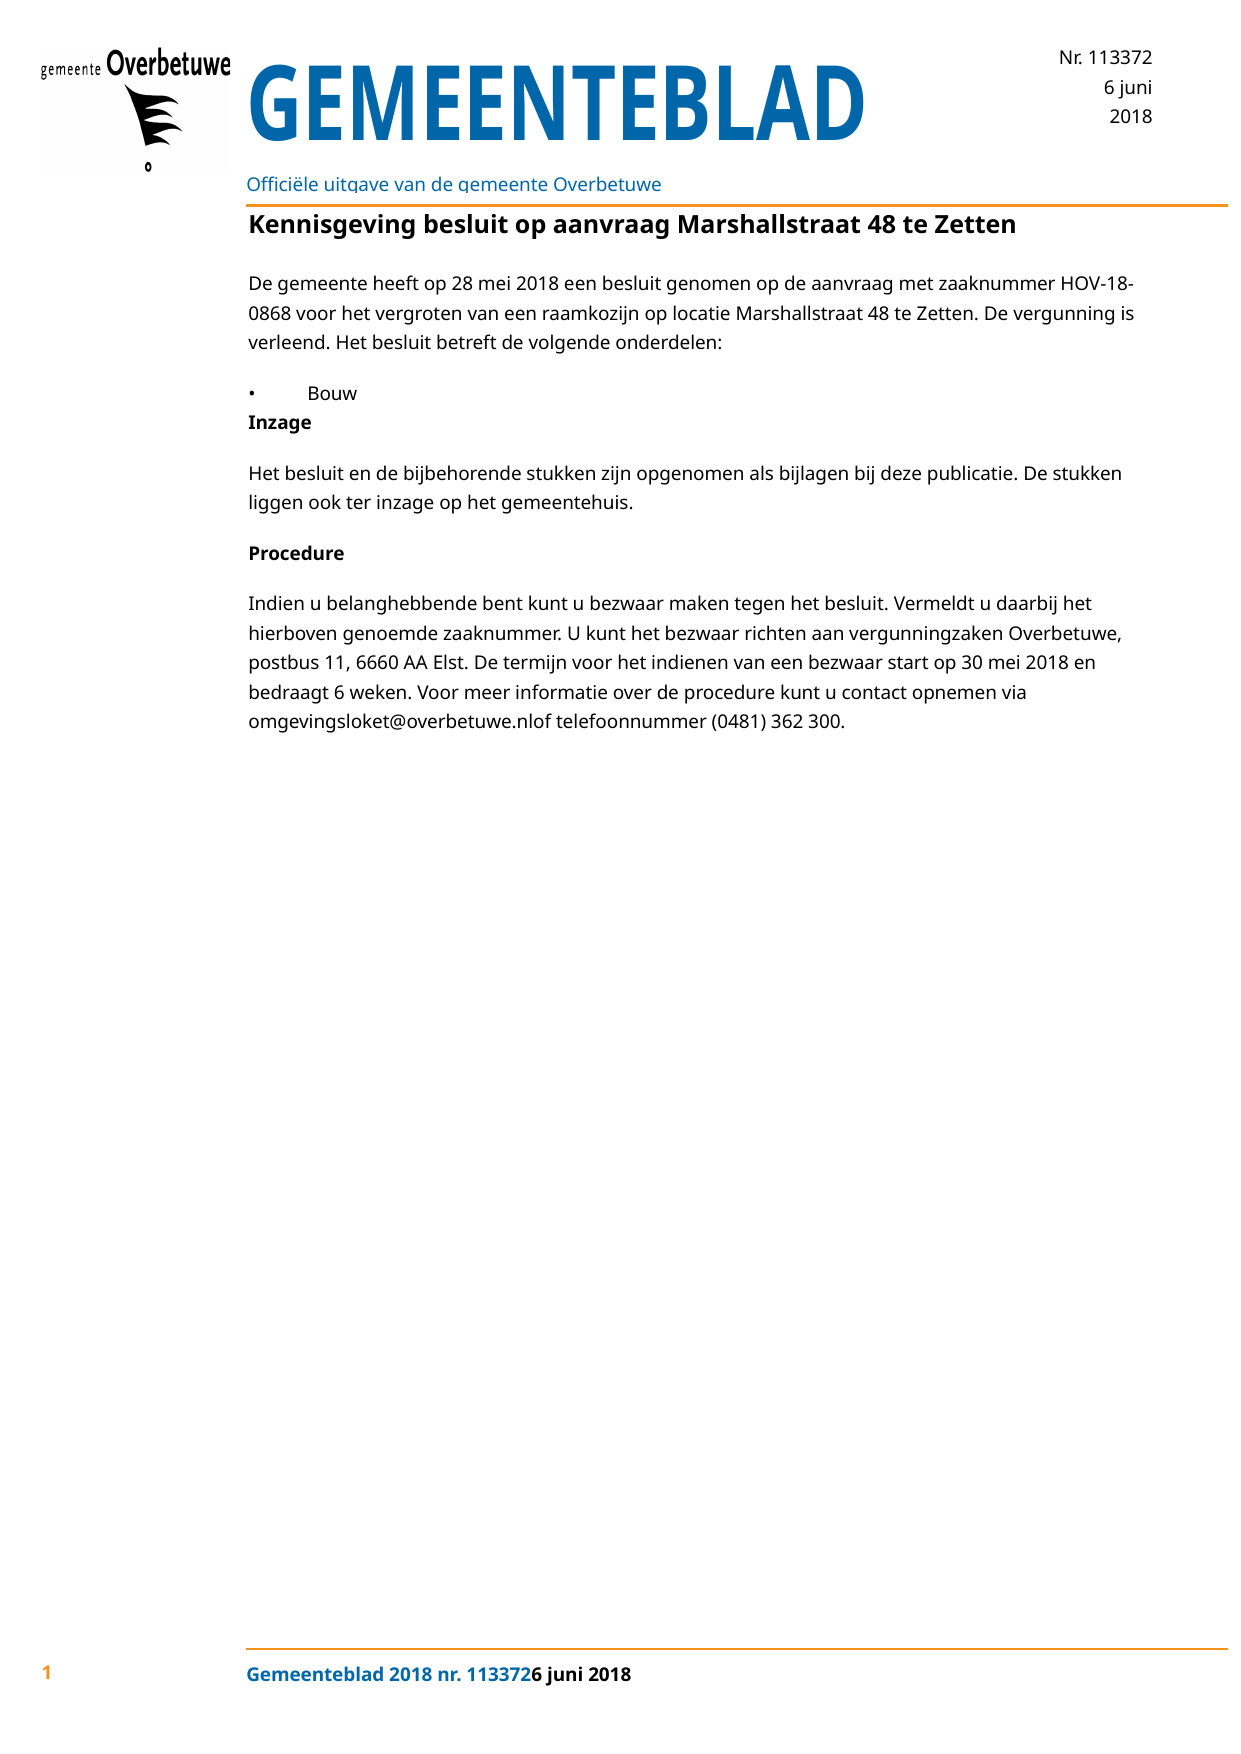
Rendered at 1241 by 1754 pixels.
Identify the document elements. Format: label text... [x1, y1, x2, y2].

text Procedure [248, 540, 1152, 566]
text Indien u belanghebbende bent kunt u bezwaar maken tegen het besluit. Vermeldt u daarbij het hierboven genoemde zaaknummer. U kunt het bezwaar richten aan vergunningzaken Overbetuwe, postbus 11, 6660 AA Elst. De termijn voor het indienen van een bezwaar start op 30 mei 2018 en bedraagt 6 weken. Voor meer informatie over de procedure kunt u contact opnemen via omgevingsloket@overbetuwe.nlof telefoonnummer (0481) 362 300. [248, 590, 1152, 734]
list Bouw [248, 380, 1152, 406]
text Kennisgeving besluit op aanvraag Marshallstraat 48 te Zetten [248, 207, 1152, 241]
text De gemeente heeft op 28 mei 2018 een besluit genomen op de aanvraag met zaaknummer HOV-18-0868 voor het vergroten van een raamkozijn op locatie Marshallstraat 48 te Zetten. De vergunning is verleend. Het besluit betreft de volgende onderdelen: [248, 270, 1152, 355]
text Inzage [248, 409, 1152, 435]
picture [41, 47, 231, 172]
text Het besluit en de bijbehorende stukken zijn opgenomen als bijlagen bij deze publicatie. De stukken liggen ook ter inzage op het gemeentehuis. [248, 460, 1152, 515]
